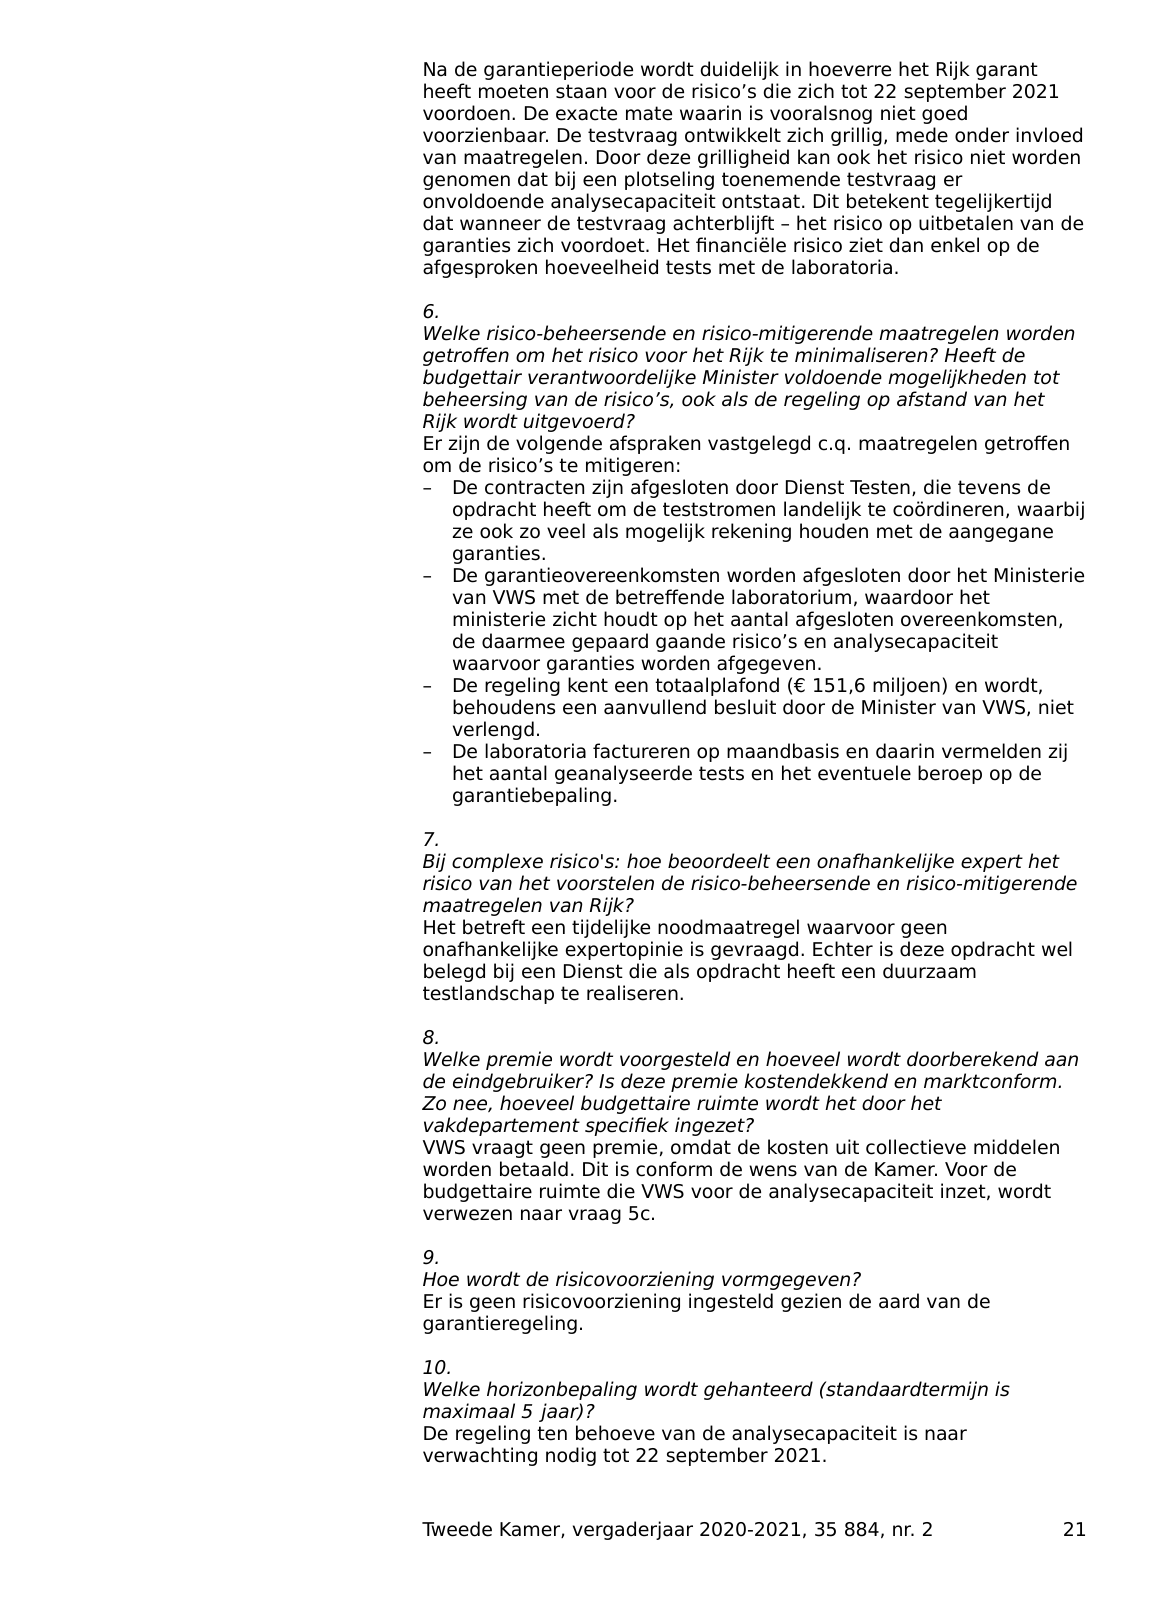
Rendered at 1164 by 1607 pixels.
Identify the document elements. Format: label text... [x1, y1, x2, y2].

text Het betreft een tijdelijke noodmaatregel waarvoor geen onafhankelijke expertopinie is gevraagd. Echter is deze opdracht wel belegd bij een Dienst die als opdracht heeft een duurzaam testlandschap te realiseren. [422, 917, 1087, 1004]
text Er zijn de volgende afspraken vastgelegd c.q. maatregelen getroffen om de risico’s te mitigeren: [422, 433, 1087, 477]
text Bij complexe risico's: hoe beoordeelt een onafhankelijke expert het risico van het voorstelen de risico-beheersende en risico-mitigerende maatregelen van Rijk? [422, 851, 1087, 917]
text – De regeling kent een totaalplafond (€ 151,6 miljoen) en wordt, behoudens een aanvullend besluit door de Minister van VWS, niet verlengd. [422, 675, 1087, 741]
text De regeling ten behoeve van de analysecapaciteit is naar verwachting nodig tot 22 september 2021. [422, 1423, 1087, 1467]
text 9. [422, 1247, 1087, 1269]
text Welke risico-beheersende en risico-mitigerende maatregelen worden getroffen om het risico voor het Rijk te minimaliseren? Heeft de budgettair verantwoordelijke Minister voldoende mogelijkheden tot beheersing van de risico’s, ook als de regeling op afstand van het Rijk wordt uitgevoerd? [422, 323, 1087, 433]
text – De garantieovereenkomsten worden afgesloten door het Ministerie van VWS met de betreffende laboratorium, waardoor het ministerie zicht houdt op het aantal afgesloten overeenkomsten, de daarmee gepaard gaande risico’s en analysecapaciteit waarvoor garanties worden afgegeven. [422, 565, 1087, 675]
text 7. [422, 829, 1087, 851]
text Na de garantieperiode wordt duidelijk in hoeverre het Rijk garant heeft moeten staan voor de risico’s die zich tot 22 september 2021 voordoen. De exacte mate waarin is vooralsnog niet goed voorzienbaar. De testvraag ontwikkelt zich grillig, mede onder invloed van maatregelen. Door deze grilligheid kan ook het risico niet worden genomen dat bij een plotseling toenemende testvraag er onvoldoende analysecapaciteit ontstaat. Dit betekent tegelijkertijd dat wanneer de testvraag achterblijft – het risico op uitbetalen van de garanties zich voordoet. Het financiële risico ziet dan enkel op de afgesproken hoeveelheid tests met de laboratoria. [422, 59, 1087, 279]
text Welke premie wordt voorgesteld en hoeveel wordt doorberekend aan de eindgebruiker? Is deze premie kostendekkend en marktconform. Zo nee, hoeveel budgettaire ruimte wordt het door het vakdepartement specifiek ingezet? [422, 1049, 1087, 1137]
text 10. [422, 1357, 1087, 1379]
text VWS vraagt geen premie, omdat de kosten uit collectieve middelen worden betaald. Dit is conform de wens van de Kamer. Voor de budgettaire ruimte die VWS voor de analysecapaciteit inzet, wordt verwezen naar vraag 5c. [422, 1137, 1087, 1224]
text Hoe wordt de risicovoorziening vormgegeven? [422, 1269, 1087, 1291]
text – De contracten zijn afgesloten door Dienst Testen, die tevens de opdracht heeft om de teststromen landelijk te coördineren, waarbij ze ook zo veel als mogelijk rekening houden met de aangegane garanties. [422, 477, 1087, 565]
text Er is geen risicovoorziening ingesteld gezien de aard van de garantieregeling. [422, 1291, 1087, 1335]
text – De laboratoria factureren op maandbasis en daarin vermelden zij het aantal geanalyseerde tests en het eventuele beroep op de garantiebepaling. [422, 741, 1087, 807]
text 8. [422, 1027, 1087, 1049]
text Welke horizonbepaling wordt gehanteerd (standaardtermijn is maximaal 5 jaar)? [422, 1379, 1087, 1423]
text 6. [422, 301, 1087, 323]
